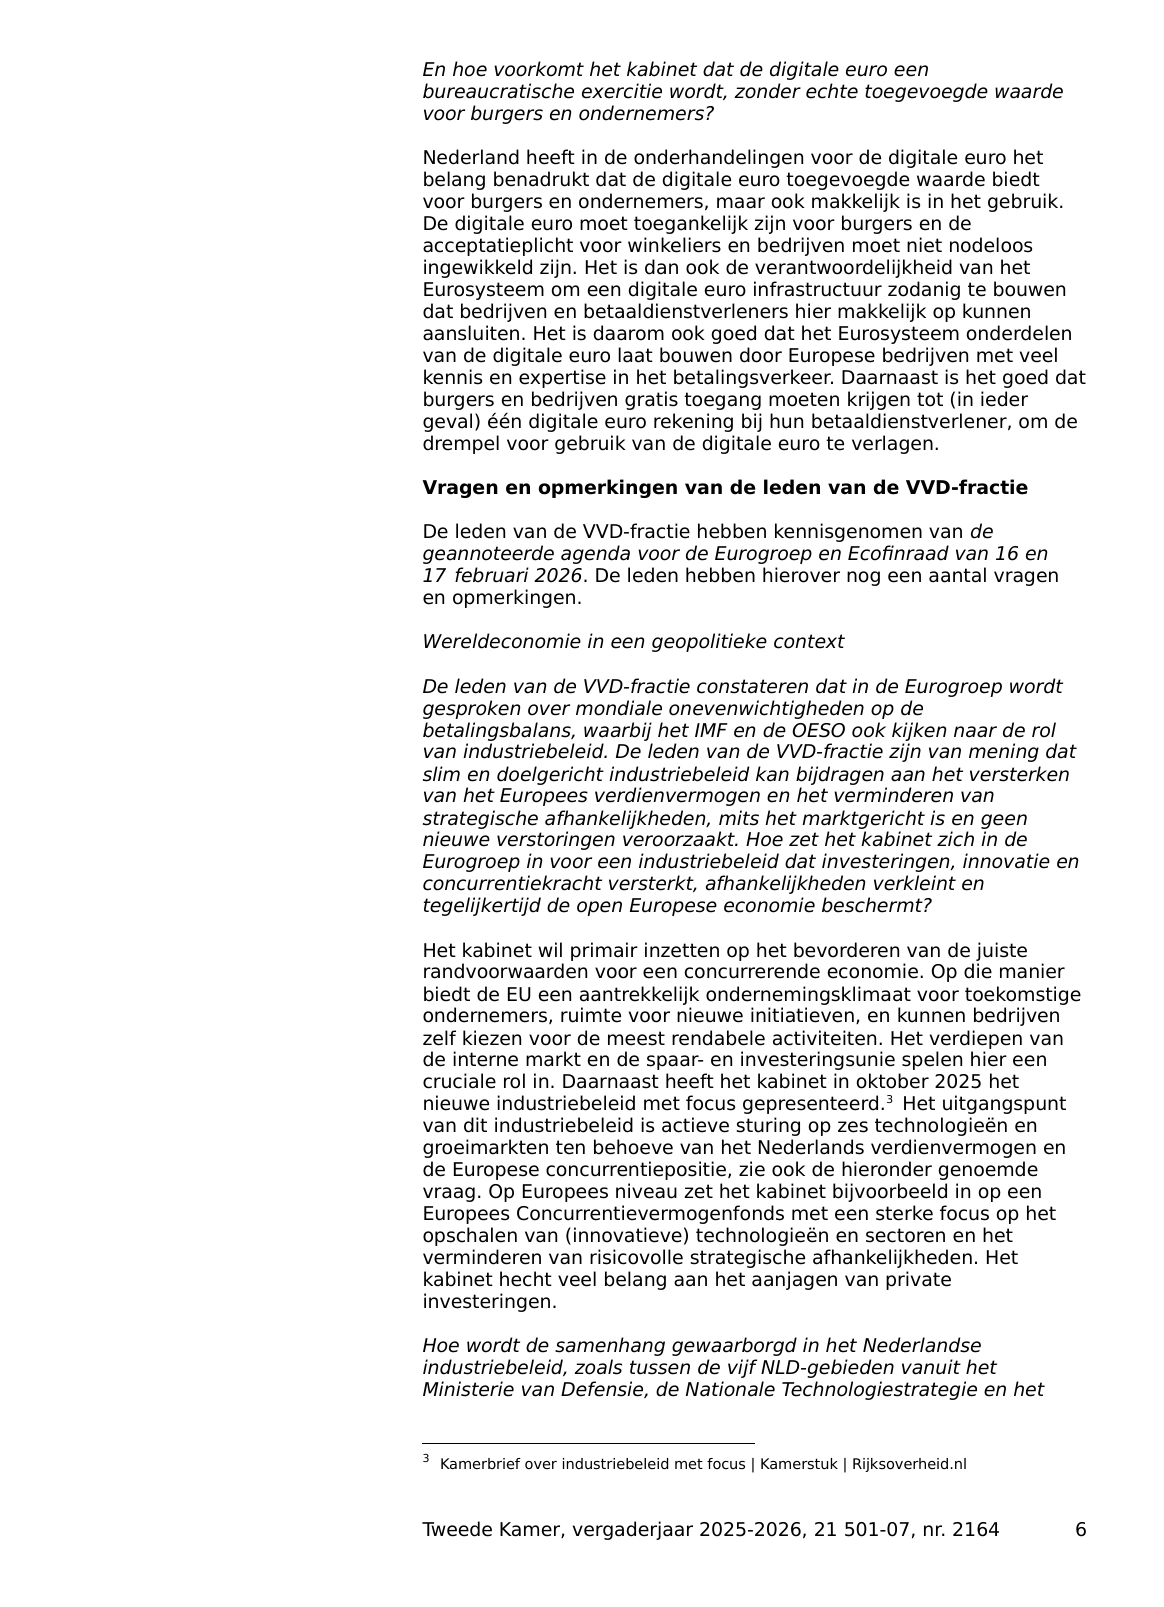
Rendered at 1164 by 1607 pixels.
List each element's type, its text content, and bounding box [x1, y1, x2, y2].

text Het kabinet wil primair inzetten op het bevorderen van de juiste randvoorwaarden voor een concurrerende economie. Op die manier biedt de EU een aantrekkelijk ondernemingsklimaat voor toekomstige ondernemers, ruimte voor nieuwe initiatieven, en kunnen bedrijven zelf kiezen voor de meest rendabele activiteiten. Het verdiepen van de interne markt en de spaar- en investeringsunie spelen hier een cruciale rol in. Daarnaast heeft het kabinet in oktober 2025 het nieuwe industriebeleid met focus gepresenteerd. Het uitgangspunt van dit industriebeleid is actieve sturing op zes technologieën en groeimarkten ten behoeve van het Nederlands verdienvermogen en de Europese concurrentiepositie, zie ook de hieronder genoemde vraag. Op Europees niveau zet het kabinet bijvoorbeeld in op een Europees Concurrentievermogenfonds met een sterke focus op het opschalen van (innovatieve) technologieën en sectoren en het verminderen van risicovolle strategische afhankelijkheden. Het kabinet hecht veel belang aan het aanjagen van private investeringen. [422, 939, 1087, 1313]
text En hoe voorkomt het kabinet dat de digitale euro een bureaucratische exercitie wordt, zonder echte toegevoegde waarde voor burgers en ondernemers? [422, 59, 1087, 125]
text De leden van de VVD-fractie constateren dat in de Eurogroep wordt gesproken over mondiale onevenwichtigheden op de betalingsbalans, waarbij het IMF en de OESO ook kijken naar de rol van industriebeleid. De leden van de VVD-fractie zijn van mening dat slim en doelgericht industriebeleid kan bijdragen aan het versterken van het Europees verdienvermogen en het verminderen van strategische afhankelijkheden, mits het marktgericht is en geen nieuwe verstoringen veroorzaakt. Hoe zet het kabinet zich in de Eurogroep in voor een industriebeleid dat investeringen, innovatie en concurrentiekracht versterkt, afhankelijkheden verkleint en tegelijkertijd de open Europese economie beschermt? [422, 676, 1087, 917]
subtitle Vragen en opmerkingen van de leden van de VVD-fractie [422, 477, 1087, 499]
text Kamerbrief over industriebeleid met focus | Kamerstuk | Rijksoverheid.nl [422, 1452, 1087, 1474]
subtitle Wereldeconomie in een geopolitieke context [422, 631, 1087, 653]
text Nederland heeft in de onderhandelingen voor de digitale euro het belang benadrukt dat de digitale euro toegevoegde waarde biedt voor burgers en ondernemers, maar ook makkelijk is in het gebruik. De digitale euro moet toegankelijk zijn voor burgers en de acceptatieplicht voor winkeliers en bedrijven moet niet nodeloos ingewikkeld zijn. Het is dan ook de verantwoordelijkheid van het Eurosysteem om een digitale euro infrastructuur zodanig te bouwen dat bedrijven en betaaldienstverleners hier makkelijk op kunnen aansluiten. Het is daarom ook goed dat het Eurosysteem onderdelen van de digitale euro laat bouwen door Europese bedrijven met veel kennis en expertise in het betalingsverkeer. Daarnaast is het goed dat burgers en bedrijven gratis toegang moeten krijgen tot (in ieder geval) één digitale euro rekening bij hun betaaldienstverlener, om de drempel voor gebruik van de digitale euro te verlagen. [422, 147, 1087, 455]
text Hoe wordt de samenhang gewaarborgd in het Nederlandse industriebeleid, zoals tussen de vijf NLD-gebieden vanuit het Ministerie van Defensie, de Nationale Technologiestrategie en het [422, 1335, 1087, 1401]
text De leden van de VVD-fractie hebben kennisgenomen van de geannoteerde agenda voor de Eurogroep en Ecofinraad van 16 en 17 februari 2026. De leden hebben hierover nog een aantal vragen en opmerkingen. [422, 521, 1087, 609]
